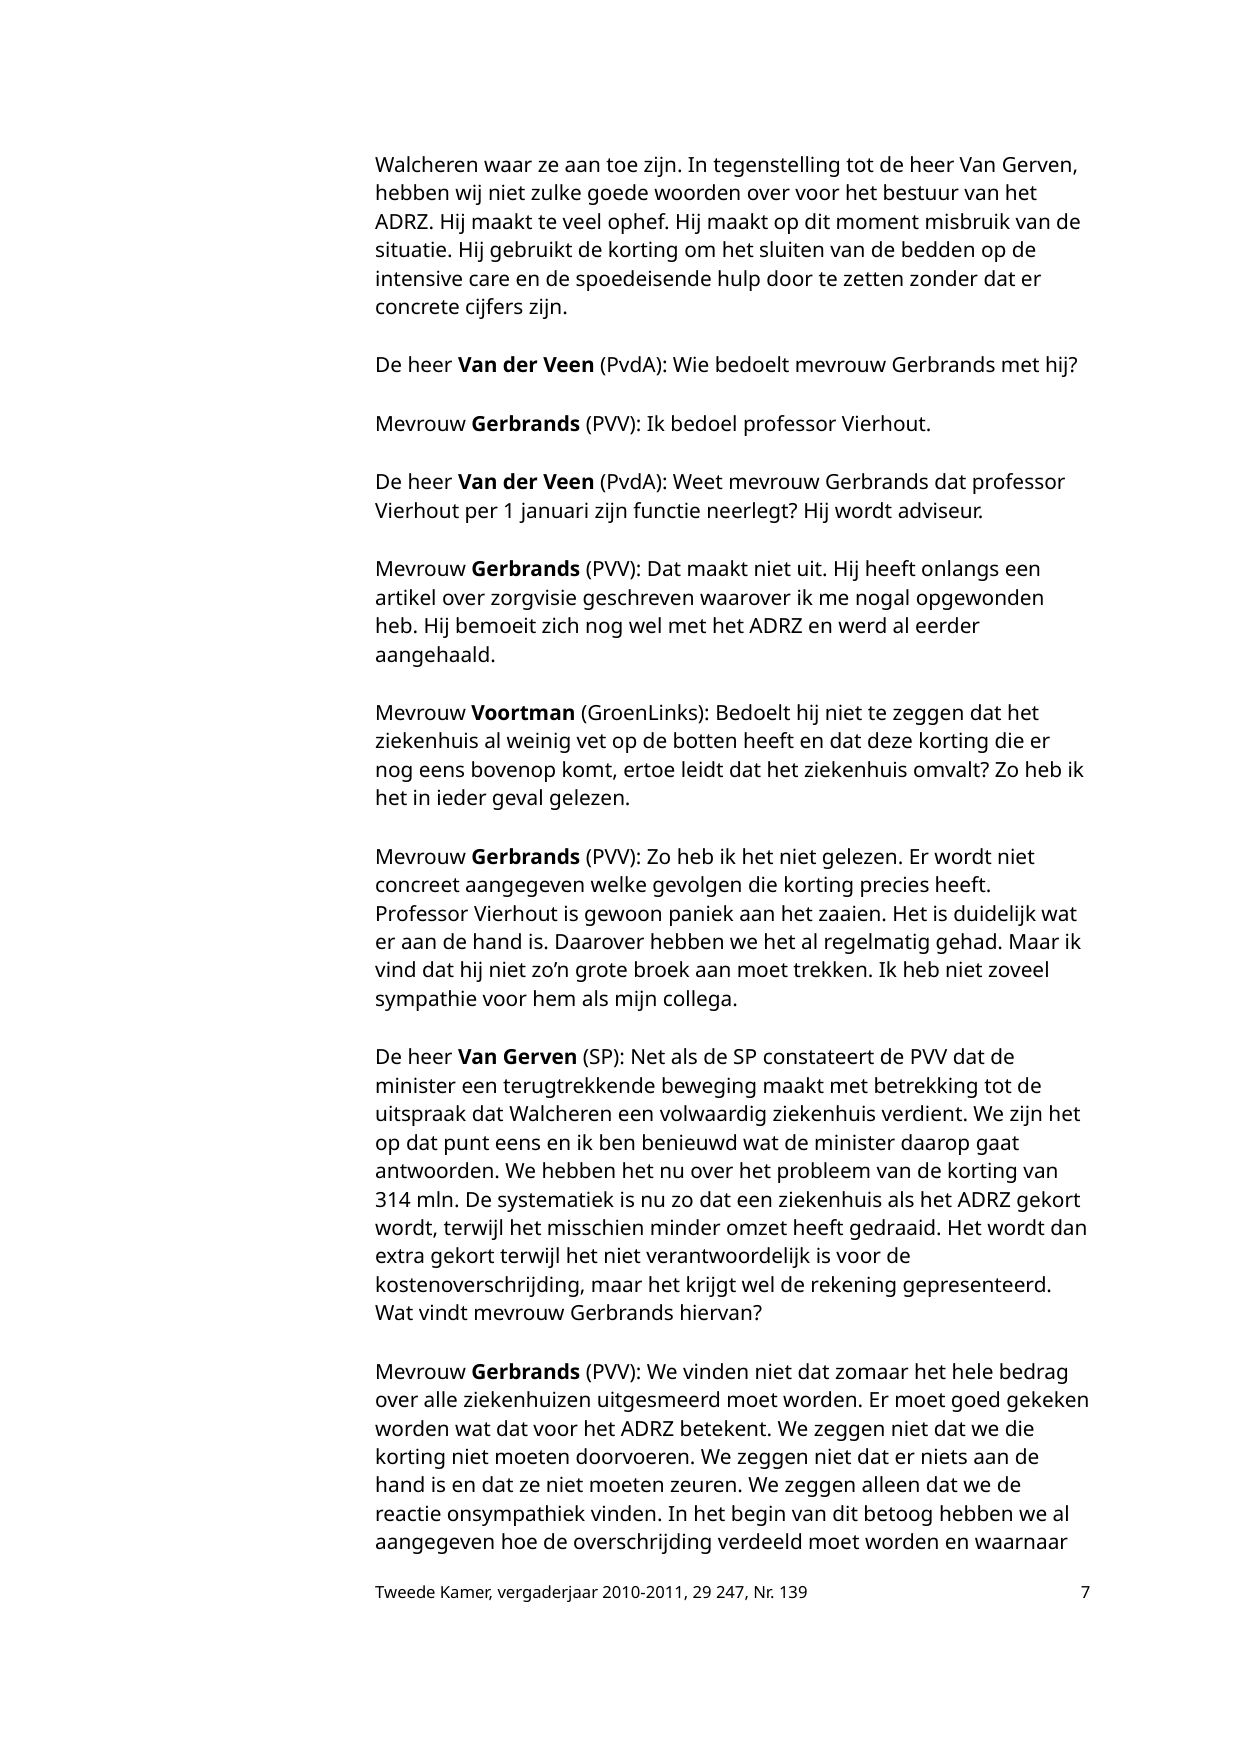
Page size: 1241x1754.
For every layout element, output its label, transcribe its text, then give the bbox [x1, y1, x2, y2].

text Walcheren waar ze aan toe zijn. In tegenstelling tot de heer Van Gerven, hebben wij niet zulke goede woorden over voor het bestuur van het ADRZ. Hij maakt te veel ophef. Hij maakt op dit moment misbruik van de situatie. Hij gebruikt de korting om het sluiten van de bedden op de intensive care en de spoedeisende hulp door te zetten zonder dat er concrete cijfers zijn. [375, 150, 1090, 321]
text De heer Van Gerven (SP): Net als de SP constateert de PVV dat de minister een terugtrekkende beweging maakt met betrekking tot de uitspraak dat Walcheren een volwaardig ziekenhuis verdient. We zijn het op dat punt eens en ik ben benieuwd wat de minister daarop gaat antwoorden. We hebben het nu over het probleem van de korting van 314 mln. De systematiek is nu zo dat een ziekenhuis als het ADRZ gekort wordt, terwijl het misschien minder omzet heeft gedraaid. Het wordt dan extra gekort terwijl het niet verantwoordelijk is voor de kostenoverschrijding, maar het krijgt wel de rekening gepresenteerd. Wat vindt mevrouw Gerbrands hiervan? [375, 1042, 1090, 1327]
text De heer Van der Veen (PvdA): Weet mevrouw Gerbrands dat professor Vierhout per 1 januari zijn functie neerlegt? Hij wordt adviseur. [375, 467, 1090, 524]
text De heer Van der Veen (PvdA): Wie bedoelt mevrouw Gerbrands met hij? [375, 351, 1090, 379]
text Mevrouw Gerbrands (PVV): Ik bedoel professor Vierhout. [375, 409, 1090, 437]
text Mevrouw Gerbrands (PVV): Dat maakt niet uit. Hij heeft onlangs een artikel over zorgvisie geschreven waarover ik me nogal opgewonden heb. Hij bemoeit zich nog wel met het ADRZ en werd al eerder aangehaald. [375, 554, 1090, 668]
text Mevrouw Gerbrands (PVV): We vinden niet dat zomaar het hele bedrag over alle ziekenhuizen uitgesmeerd moet worden. Er moet goed gekeken worden wat dat voor het ADRZ betekent. We zeggen niet dat we die korting niet moeten doorvoeren. We zeggen niet dat er niets aan de hand is en dat ze niet moeten zeuren. We zeggen alleen dat we de reactie onsympathiek vinden. In het begin van dit betoog hebben we al aangegeven hoe de overschrijding verdeeld moet worden en waarnaar [375, 1357, 1090, 1556]
text Mevrouw Gerbrands (PVV): Zo heb ik het niet gelezen. Er wordt niet concreet aangegeven welke gevolgen die korting precies heeft. Professor Vierhout is gewoon paniek aan het zaaien. Het is duidelijk wat er aan de hand is. Daarover hebben we het al regelmatig gehad. Maar ik vind dat hij niet zo’n grote broek aan moet trekken. Ik heb niet zoveel sympathie voor hem als mijn collega. [375, 842, 1090, 1012]
text Mevrouw Voortman (GroenLinks): Bedoelt hij niet te zeggen dat het ziekenhuis al weinig vet op de botten heeft en dat deze korting die er nog eens bovenop komt, ertoe leidt dat het ziekenhuis omvalt? Zo heb ik het in ieder geval gelezen. [375, 698, 1090, 812]
